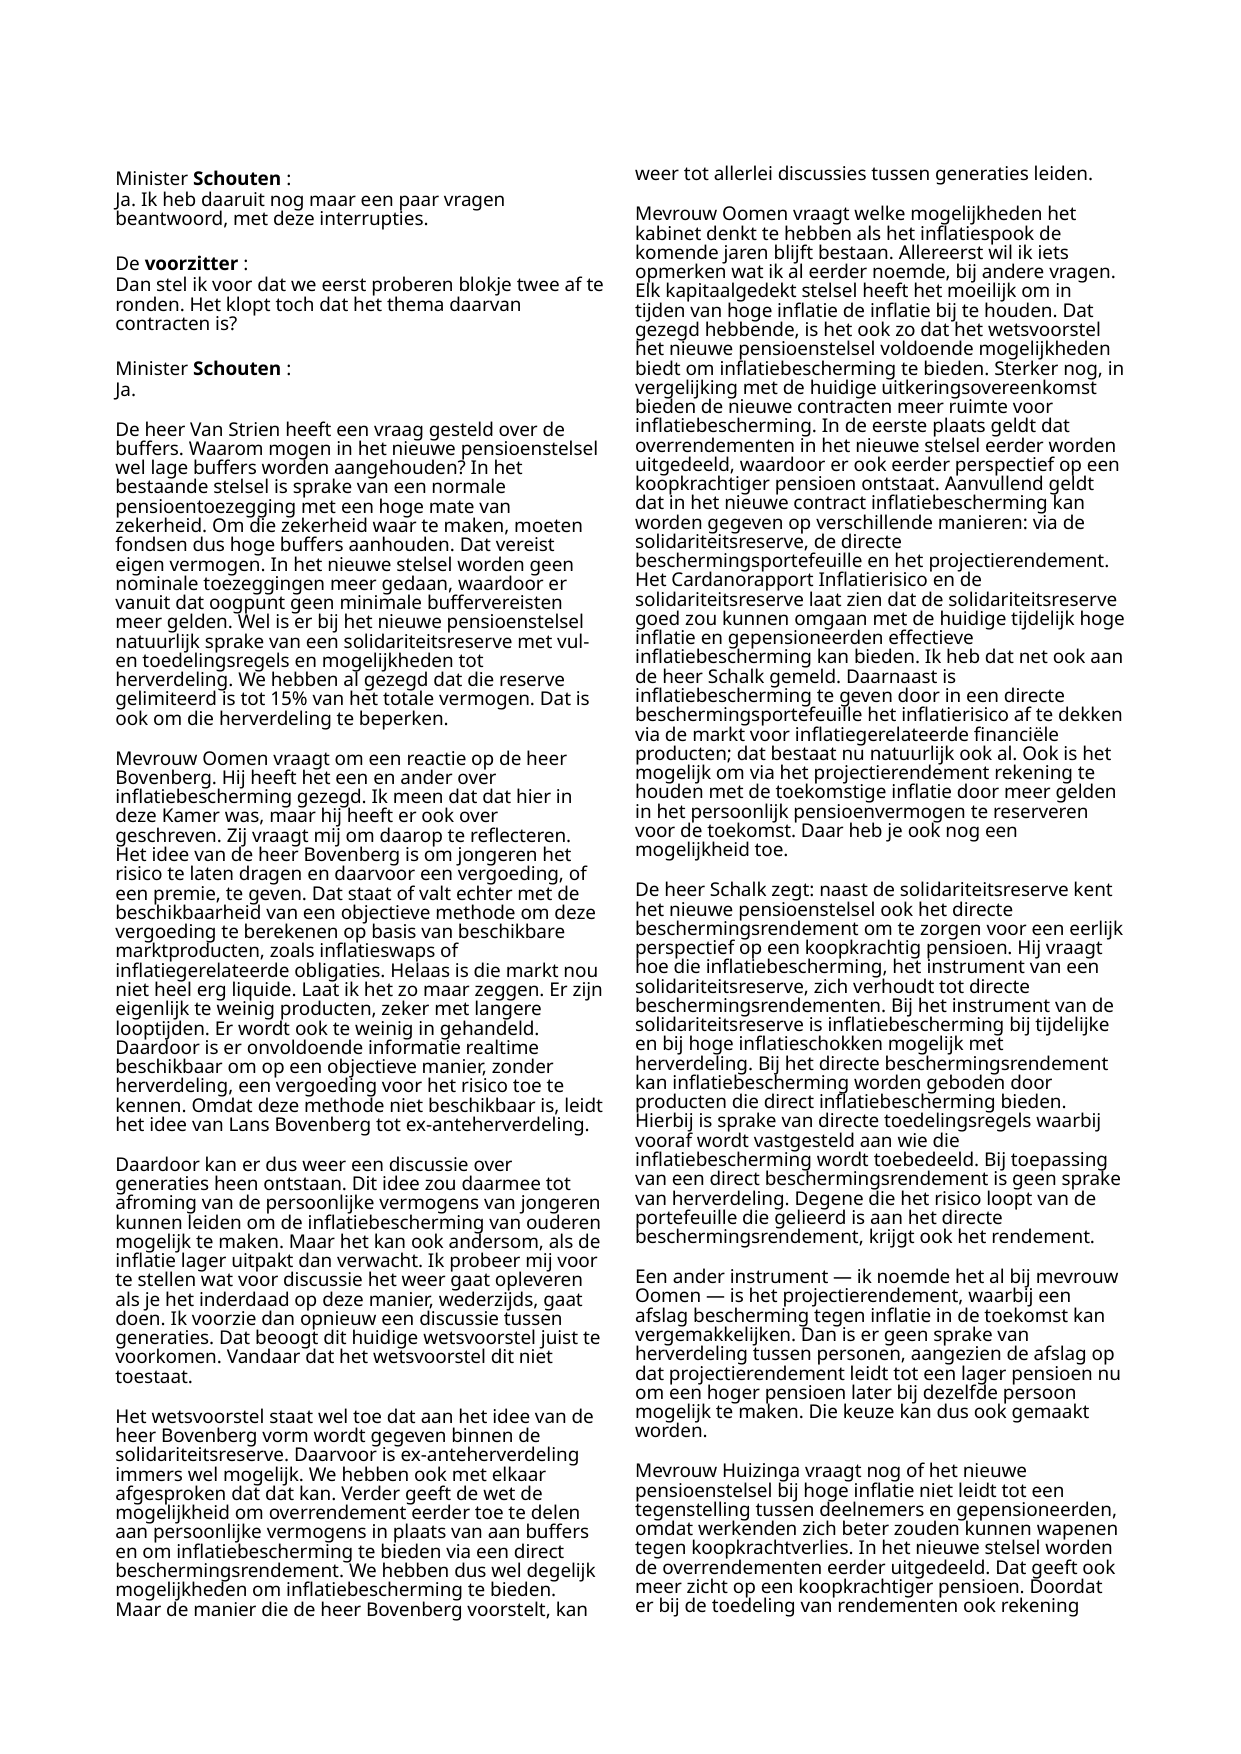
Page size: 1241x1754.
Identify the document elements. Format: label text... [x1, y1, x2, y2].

text Dan stel ik voor dat we eerst proberen blokje twee af te ronden. Het klopt toch dat het thema daarvan contracten is? [115, 276, 605, 334]
text Daardoor kan er dus weer een discussie over generaties heen ontstaan. Dit idee zou daarmee tot afroming van de persoonlijke vermogens van jongeren kunnen leiden om de inflatiebescherming van ouderen mogelijk te maken. Maar het kan ook andersom, als de inflatie lager uitpakt dan verwacht. Ik probeer mij voor te stellen wat voor discussie het weer gaat opleveren als je het inderdaad op deze manier, wederzijds, gaat doen. Ik voorzie dan opnieuw een discussie tussen generaties. Dat beoogt dit huidige wetsvoorstel juist te voorkomen. Vandaar dat het wetsvoorstel dit niet toestaat. [115, 1156, 605, 1387]
text Ja. Ik heb daaruit nog maar een paar vragen beantwoord, met deze interrupties. [115, 191, 605, 230]
text Mevrouw Huizinga vraagt nog of het nieuwe pensioenstelsel bij hoge inflatie niet leidt tot een tegenstelling tussen deelnemers en gepensioneerden, omdat werkenden zich beter zouden kunnen wapenen tegen koopkrachtverlies. In het nieuwe stelsel worden de overrendementen eerder uitgedeeld. Dat geeft ook meer zicht op een koopkrachtiger pensioen. Doordat er bij de toedeling van rendementen ook rekening [635, 1462, 1125, 1616]
text Mevrouw Oomen vraagt om een reactie op de heer Bovenberg. Hij heeft het een en ander over inflatiebescherming gezegd. Ik meen dat dat hier in deze Kamer was, maar hij heeft er ook over geschreven. Zij vraagt mij om daarop te reflecteren. Het idee van de heer Bovenberg is om jongeren het risico te laten dragen en daarvoor een vergoeding, of een premie, te geven. Dat staat of valt echter met de beschikbaarheid van een objectieve methode om deze vergoeding te berekenen op basis van beschikbare marktproducten, zoals inflatieswaps of inflatiegerelateerde obligaties. Helaas is die markt nou niet heel erg liquide. Laat ik het zo maar zeggen. Er zijn eigenlijk te weinig producten, zeker met langere looptijden. Er wordt ook te weinig in gehandeld. Daardoor is er onvoldoende informatie realtime beschikbaar om op een objectieve manier, zonder herverdeling, een vergoeding voor het risico toe te kennen. Omdat deze methode niet beschikbaar is, leidt het idee van Lans Bovenberg tot ex-anteherverdeling. [115, 750, 605, 1135]
text De voorzitter : [115, 251, 605, 276]
text Een ander instrument — ik noemde het al bij mevrouw Oomen — is het projectierendement, waarbij een afslag bescherming tegen inflatie in de toekomst kan vergemakkelijken. Dan is er geen sprake van herverdeling tussen personen, aangezien de afslag op dat projectierendement leidt tot een lager pensioen nu om een hoger pensioen later bij dezelfde persoon mogelijk te maken. Die keuze kan dus ook gemaakt worden. [635, 1268, 1125, 1442]
text Minister Schouten : [115, 165, 605, 191]
text Mevrouw Oomen vraagt welke mogelijkheden het kabinet denkt te hebben als het inflatiespook de komende jaren blijft bestaan. Allereerst wil ik iets opmerken wat ik al eerder noemde, bij andere vragen. Elk kapitaalgedekt stelsel heeft het moeilijk om in tijden van hoge inflatie de inflatie bij te houden. Dat gezegd hebbende, is het ook zo dat het wetsvoorstel het nieuwe pensioenstelsel voldoende mogelijkheden biedt om inflatiebescherming te bieden. Sterker nog, in vergelijking met de huidige uitkeringsovereenkomst bieden de nieuwe contracten meer ruimte voor inflatiebescherming. In de eerste plaats geldt dat overrendementen in het nieuwe stelsel eerder worden uitgedeeld, waardoor er ook eerder perspectief op een koopkrachtiger pensioen ontstaat. Aanvullend geldt dat in het nieuwe contract inflatiebescherming kan worden gegeven op verschillende manieren: via de solidariteitsreserve, de directe beschermingsportefeuille en het projectierendement. Het Cardanorapport Inflatierisico en de solidariteitsreserve laat zien dat de solidariteitsreserve goed zou kunnen omgaan met de huidige tijdelijk hoge inflatie en gepensioneerden effectieve inflatiebescherming kan bieden. Ik heb dat net ook aan de heer Schalk gemeld. Daarnaast is inflatiebescherming te geven door in een directe beschermingsportefeuille het inflatierisico af te dekken via de markt voor inflatiegerelateerde financiële producten; dat bestaat nu natuurlijk ook al. Ook is het mogelijk om via het projectierendement rekening te houden met de toekomstige inflatie door meer gelden in het persoonlijk pensioenvermogen te reserveren voor de toekomst. Daar heb je ook nog een mogelijkheid toe. [635, 205, 1125, 861]
text Minister Schouten : [115, 355, 605, 381]
text De heer Van Strien heeft een vraag gesteld over de buffers. Waarom mogen in het nieuwe pensioenstelsel wel lage buffers worden aangehouden? In het bestaande stelsel is sprake van een normale pensioentoezegging met een hoge mate van zekerheid. Om die zekerheid waar te maken, moeten fondsen dus hoge buffers aanhouden. Dat vereist eigen vermogen. In het nieuwe stelsel worden geen nominale toezeggingen meer gedaan, waardoor er vanuit dat oogpunt geen minimale buffervereisten meer gelden. Wel is er bij het nieuwe pensioenstelsel natuurlijk sprake van een solidariteitsreserve met vul- en toedelingsregels en mogelijkheden tot herverdeling. We hebben al gezegd dat die reserve gelimiteerd is tot 15% van het totale vermogen. Dat is ook om die herverdeling te beperken. [115, 421, 605, 729]
text Het wetsvoorstel staat wel toe dat aan het idee van de heer Bovenberg vorm wordt gegeven binnen de solidariteitsreserve. Daarvoor is ex-anteherverdeling immers wel mogelijk. We hebben ook met elkaar afgesproken dat dat kan. Verder geeft de wet de mogelijkheid om overrendement eerder toe te delen aan persoonlijke vermogens in plaats van aan buffers en om inflatiebescherming te bieden via een direct beschermingsrendement. We hebben dus wel degelijk mogelijkheden om inflatiebescherming te bieden. Maar de manier die de heer Bovenberg voorstelt, kan [115, 1408, 605, 1620]
text De heer Schalk zegt: naast de solidariteitsreserve kent het nieuwe pensioenstelsel ook het directe beschermingsrendement om te zorgen voor een eerlijk perspectief op een koopkrachtig pensioen. Hij vraagt hoe die inflatiebescherming, het instrument van een solidariteitsreserve, zich verhoudt tot directe beschermingsrendementen. Bij het instrument van de solidariteitsreserve is inflatiebescherming bij tijdelijke en bij hoge inflatieschokken mogelijk met herverdeling. Bij het directe beschermingsrendement kan inflatiebescherming worden geboden door producten die direct inflatiebescherming bieden. Hierbij is sprake van directe toedelingsregels waarbij vooraf wordt vastgesteld aan wie die inflatiebescherming wordt toebedeeld. Bij toepassing van een direct beschermingsrendement is geen sprake van herverdeling. Degene die het risico loopt van de portefeuille die gelieerd is aan het directe beschermingsrendement, krijgt ook het rendement. [635, 881, 1125, 1247]
text Ja. [115, 381, 605, 400]
text weer tot allerlei discussies tussen generaties leiden. [635, 165, 1125, 184]
